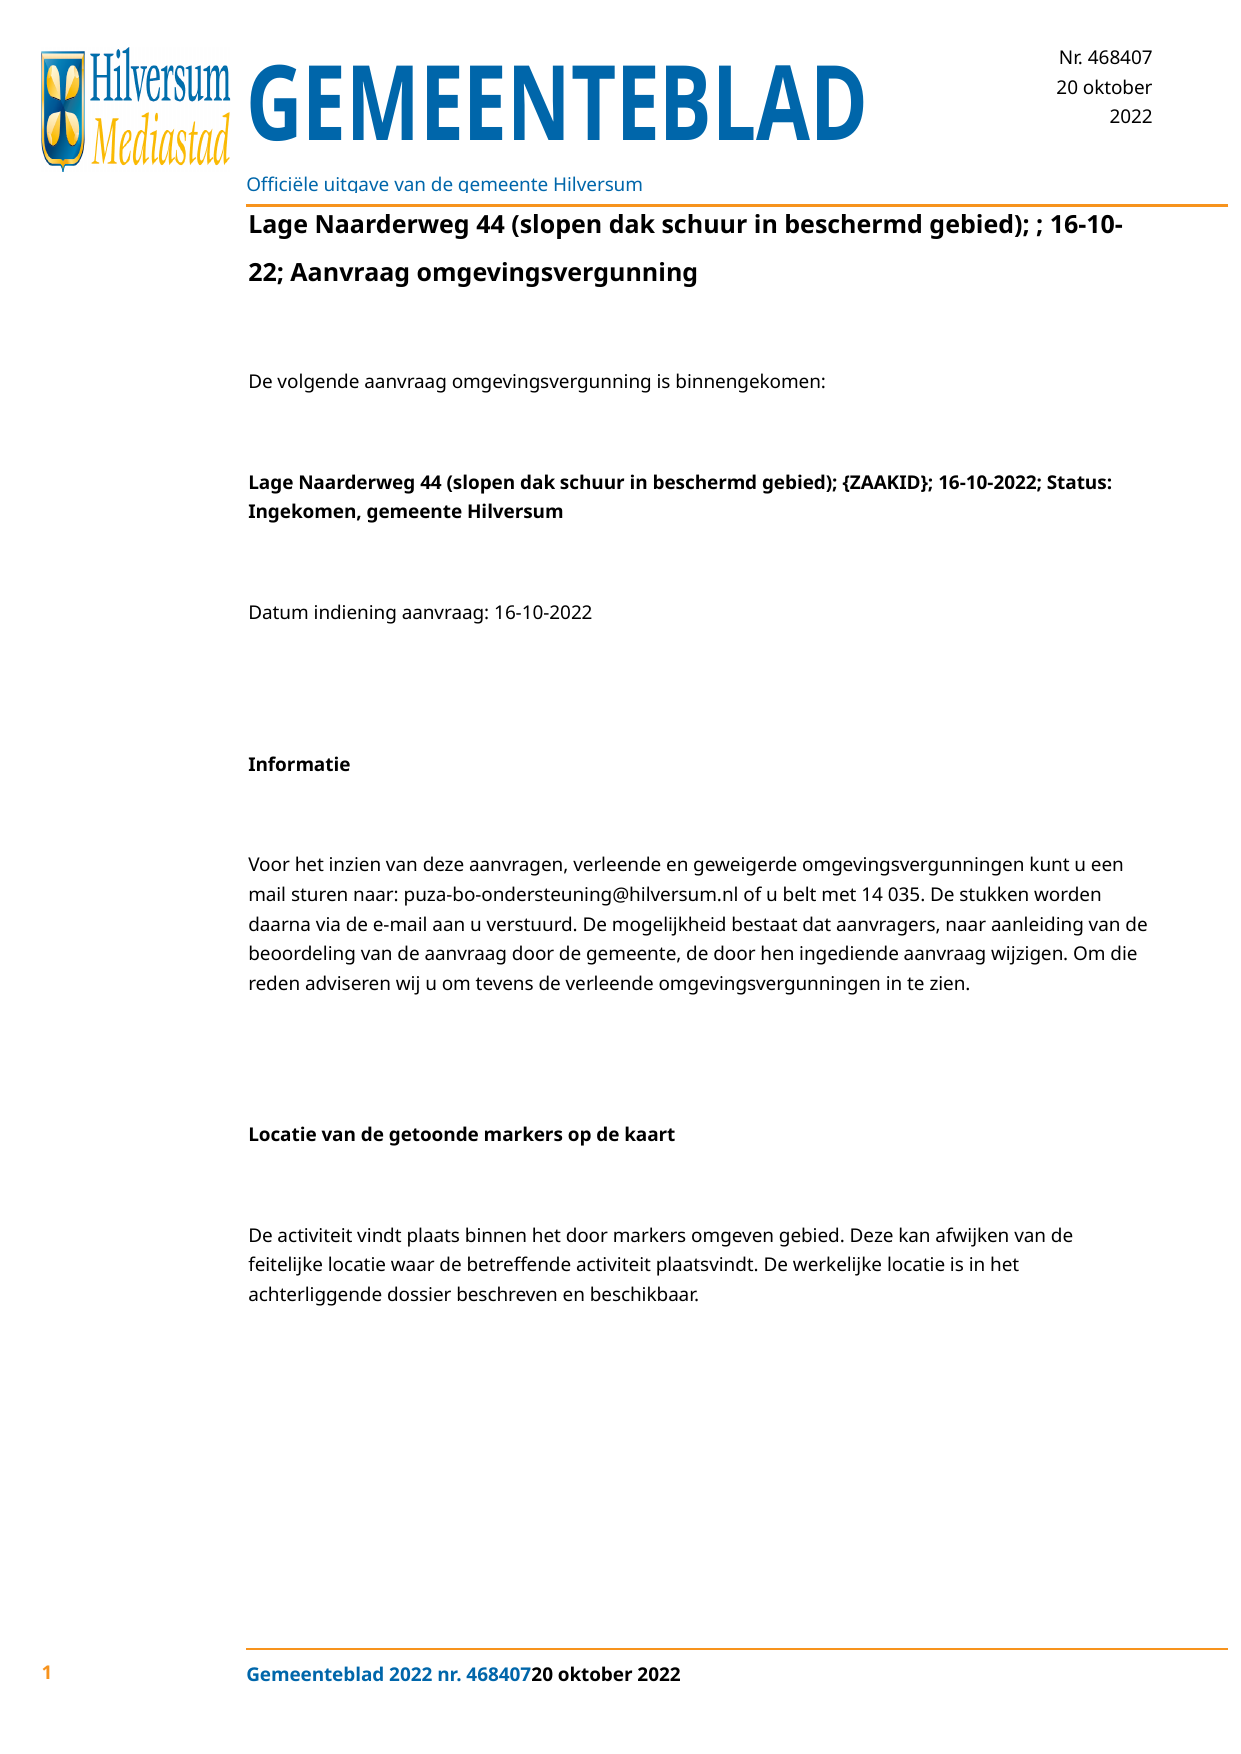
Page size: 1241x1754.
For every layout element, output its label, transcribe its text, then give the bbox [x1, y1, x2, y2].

text Informatie [248, 751, 1152, 777]
text Datum indiening aanvraag: 16-10-2022 [248, 599, 1152, 625]
text Voor het inzien van deze aanvragen, verleende en geweigerde omgevingsvergunningen kunt u een mail sturen naar: puza-bo-ondersteuning@hilversum.nl of u belt met 14 035. De stukken worden daarna via de e-mail aan u verstuurd. De mogelijkheid bestaat dat aanvragers, naar aanleiding van de beoordeling van de aanvraag door de gemeente, de door hen ingediende aanvraag wijzigen. Om die reden adviseren wij u om tevens de verleende omgevingsvergunningen in te zien. [248, 852, 1152, 996]
text Locatie van de getoonde markers op de kaart [248, 1121, 1152, 1147]
text Lage Naarderweg 44 (slopen dak schuur in beschermd gebied); {ZAAKID}; 16-10-2022; Status: Ingekomen, gemeente Hilversum [248, 469, 1152, 524]
text De activiteit vindt plaats binnen het door markers omgeven gebied. Deze kan afwijken van de feitelijke locatie waar de betreffende activiteit plaatsvindt. De werkelijke locatie is in het achterliggende dossier beschreven en beschikbaar. [248, 1222, 1152, 1307]
text De volgende aanvraag omgevingsvergunning is binnengekomen: [248, 368, 1152, 394]
picture [41, 47, 231, 172]
text Lage Naarderweg 44 (slopen dak schuur in beschermd gebied); ; 16-10-22; Aanvraag omgevingsvergunning [248, 207, 1152, 288]
